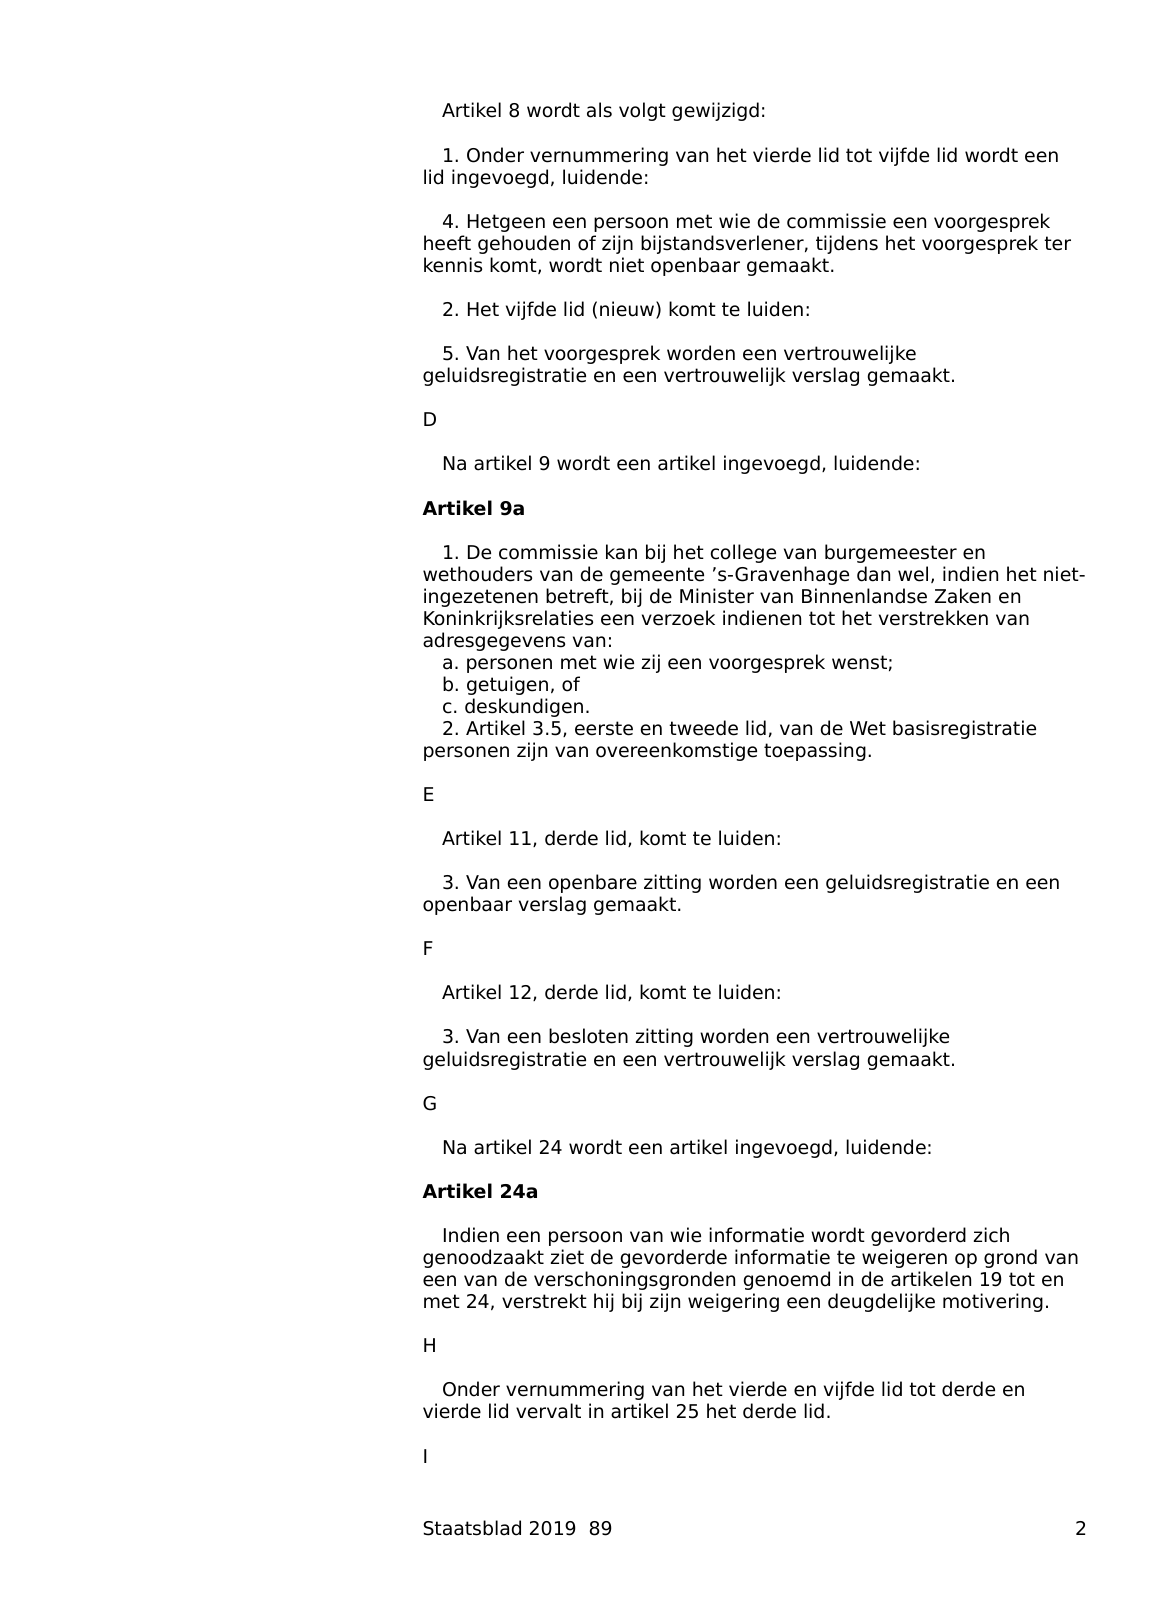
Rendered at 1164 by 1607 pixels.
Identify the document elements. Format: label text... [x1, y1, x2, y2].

text Artikel 11, derde lid, komt te luiden: [422, 828, 1087, 850]
text Onder vernummering van het vierde en vijfde lid tot derde en vierde lid vervalt in artikel 25 het derde lid. [422, 1379, 1087, 1423]
text 3. Van een besloten zitting worden een vertrouwelijke geluidsregistratie en een vertrouwelijk verslag gemaakt. [422, 1026, 1087, 1070]
text Na artikel 24 wordt een artikel ingevoegd, luidende: [422, 1137, 1087, 1159]
text Na artikel 9 wordt een artikel ingevoegd, luidende: [422, 453, 1087, 475]
text Indien een persoon van wie informatie wordt gevorderd zich genoodzaakt ziet de gevorderde informatie te weigeren op grond van een van de verschoningsgronden genoemd in de artikelen 19 tot en met 24, verstrekt hij bij zijn weigering een deugdelijke motivering. [422, 1225, 1087, 1313]
subtitle Artikel 24a [422, 1181, 1087, 1203]
text 4. Hetgeen een persoon met wie de commissie een voorgesprek heeft gehouden of zijn bijstandsverlener, tijdens het voorgesprek ter kennis komt, wordt niet openbaar gemaakt. [422, 211, 1087, 277]
text 3. Van een openbare zitting worden een geluidsregistratie en een openbaar verslag gemaakt. [422, 872, 1087, 916]
text 1. Onder vernummering van het vierde lid tot vijfde lid wordt een lid ingevoegd, luidende: [422, 144, 1087, 188]
text G [422, 1093, 1087, 1114]
text D [422, 409, 1087, 431]
text b. getuigen, of [422, 673, 1087, 696]
text c. deskundigen. [422, 696, 1087, 717]
text 1. De commissie kan bij het college van burgemeester en wethouders van de gemeente ’s-Gravenhage dan wel, indien het niet-ingezetenen betreft, bij de Minister van Binnenlandse Zaken en Koninkrijksrelaties een verzoek indienen tot het verstrekken van adresgegevens van: [422, 542, 1087, 652]
text I [422, 1446, 1087, 1467]
text Artikel 8 wordt als volgt gewijzigd: [422, 100, 1087, 122]
subtitle Artikel 9a [422, 497, 1087, 519]
text Artikel 12, derde lid, komt te luiden: [422, 982, 1087, 1004]
text H [422, 1335, 1087, 1357]
text 5. Van het voorgesprek worden een vertrouwelijke geluidsregistratie en een vertrouwelijk verslag gemaakt. [422, 343, 1087, 387]
text 2. Het vijfde lid (nieuw) komt te luiden: [422, 299, 1087, 321]
text F [422, 938, 1087, 960]
text E [422, 784, 1087, 806]
text 2. Artikel 3.5, eerste en tweede lid, van de Wet basisregistratie personen zijn van overeenkomstige toepassing. [422, 717, 1087, 761]
text a. personen met wie zij een voorgesprek wenst; [422, 652, 1087, 673]
